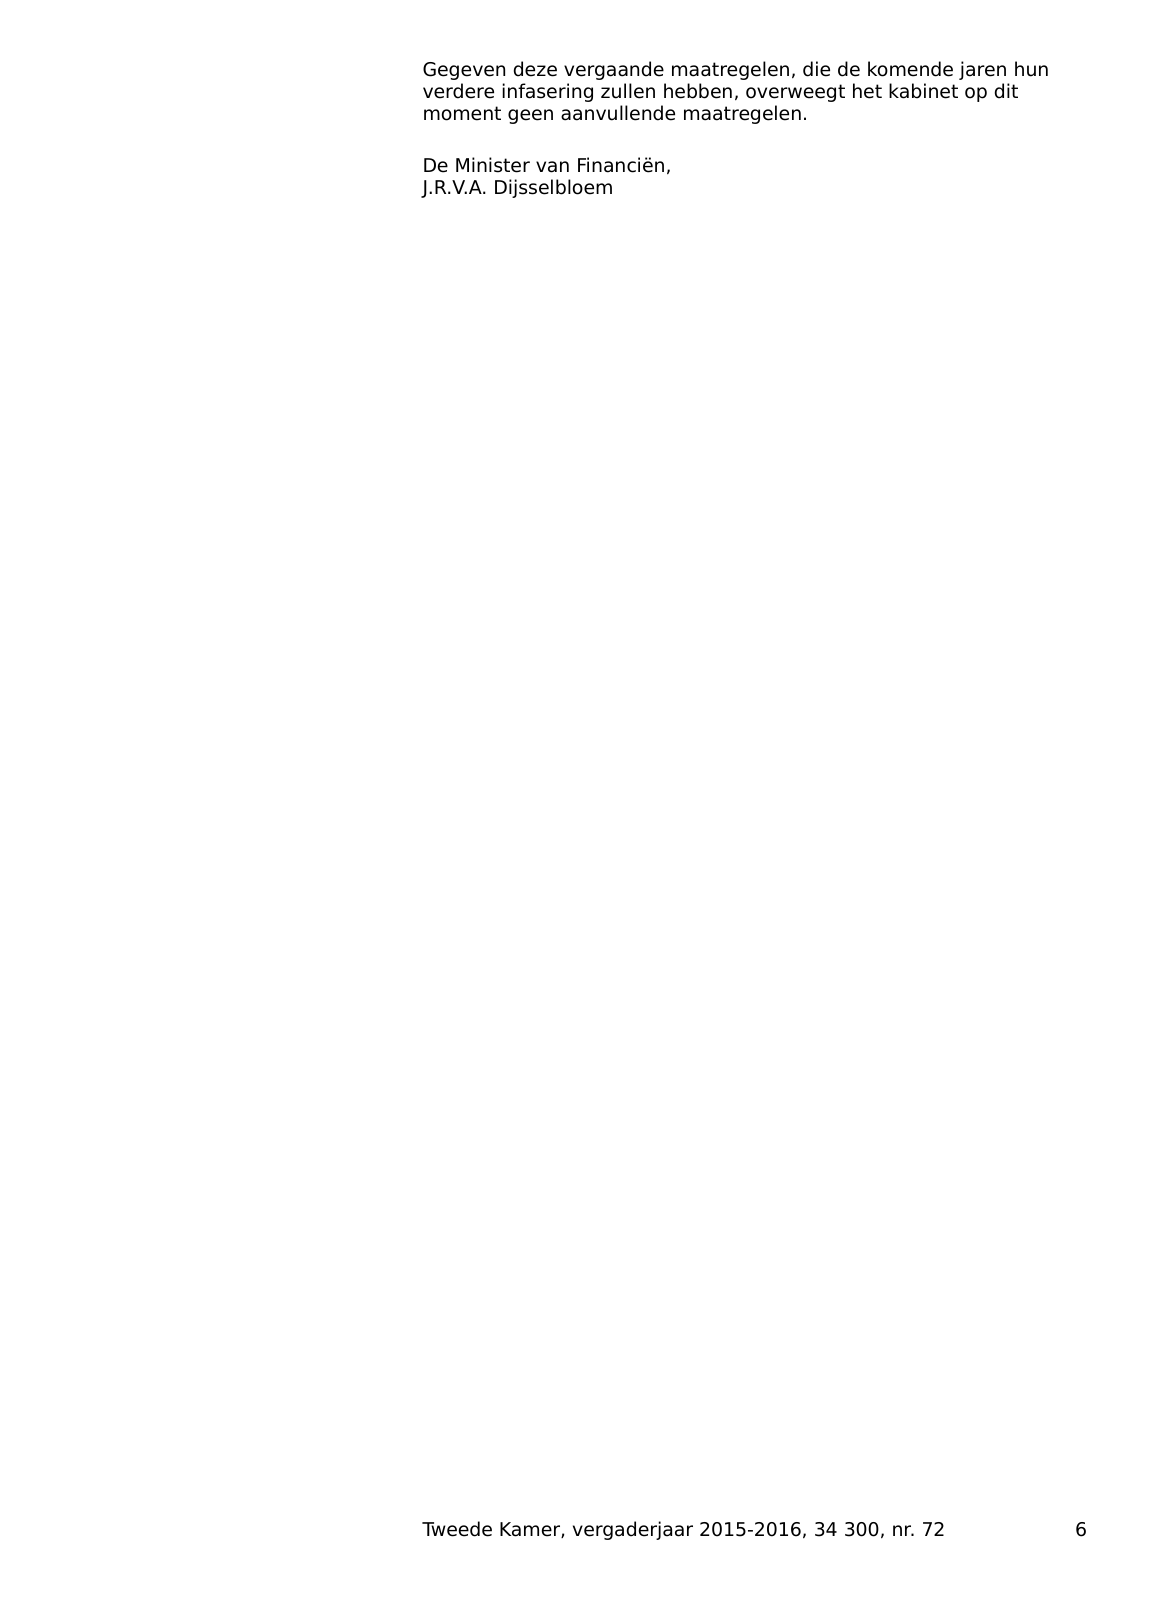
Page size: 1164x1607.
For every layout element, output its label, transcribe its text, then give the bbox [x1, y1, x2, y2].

text Gegeven deze vergaande maatregelen, die de komende jaren hun verdere infasering zullen hebben, overweegt het kabinet op dit moment geen aanvullende maatregelen. [422, 59, 1087, 125]
text De Minister van Financiën, J.R.V.A. Dijsselbloem [422, 155, 1087, 199]
